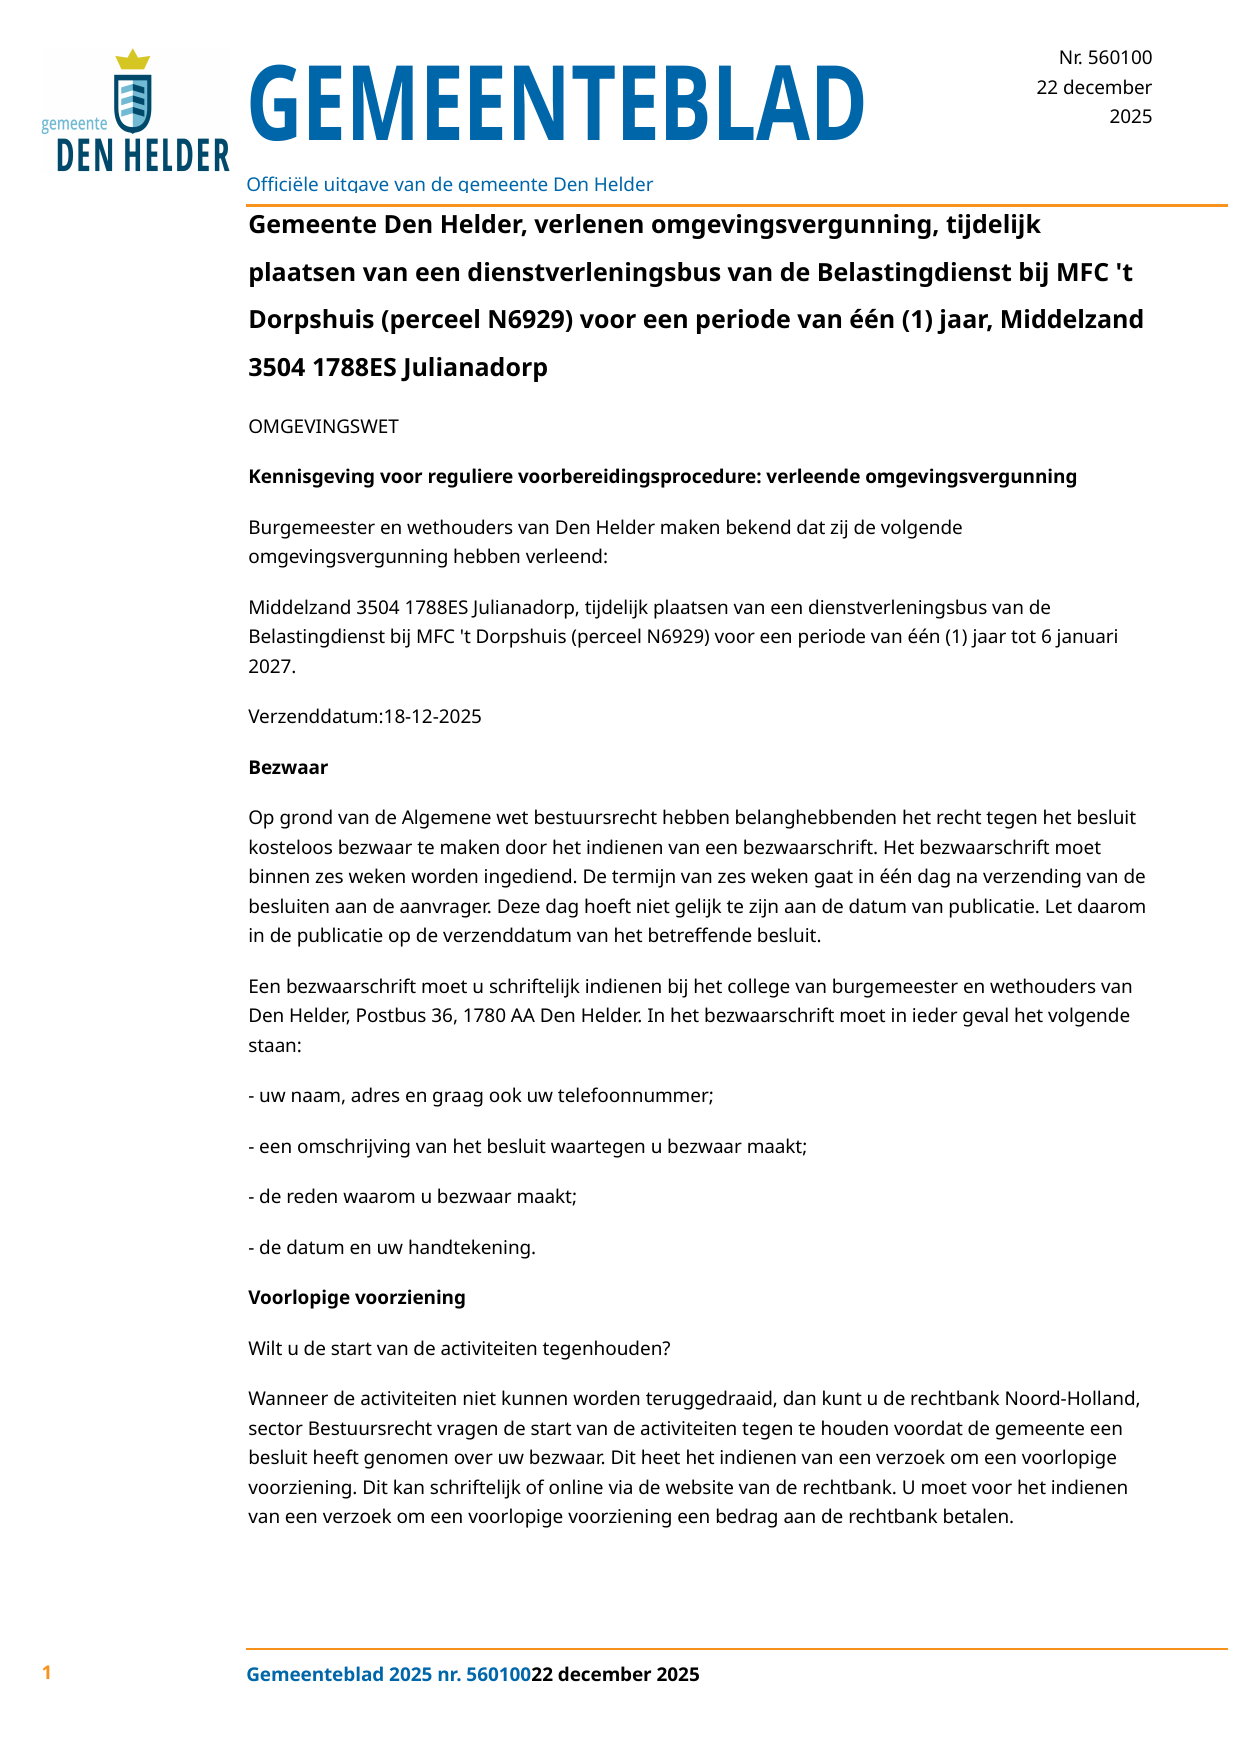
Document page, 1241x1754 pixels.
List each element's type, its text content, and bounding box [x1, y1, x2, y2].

picture [130, 157, 135, 172]
picture [220, 160, 224, 172]
text - de datum en uw handtekening. [248, 1234, 1152, 1260]
text Verzenddatum:18-12-2025 [248, 703, 1152, 729]
text - een omschrijving van het besluit waartegen u bezwaar maakt; [248, 1133, 1152, 1159]
picture [41, 47, 231, 172]
text - uw naam, adres en graag ook uw telefoonnummer; [248, 1083, 1152, 1108]
text Bezwaar [248, 754, 1152, 780]
text Wilt u de start van de activiteiten tegenhouden? [248, 1335, 1152, 1361]
text Kennisgeving voor reguliere voorbereidingsprocedure: verleende omgevingsvergunning [248, 463, 1152, 489]
text Gemeente Den Helder, verlenen omgevingsvergunning, tijdelijk plaatsen van een dienstverleningsbus van de Belastingdienst bij MFC 't Dorpshuis (perceel N6929) voor een periode van één (1) jaar, Middelzand 3504 1788ES Julianadorp [248, 207, 1152, 384]
text Middelzand 3504 1788ES Julianadorp, tijdelijk plaatsen van een dienstverleningsbus van de Belastingdienst bij MFC 't Dorpshuis (perceel N6929) voor een periode van één (1) jaar tot 6 januari 2027. [248, 594, 1152, 679]
text OMGEVINGSWET [248, 413, 1152, 439]
text Voorlopige voorziening [248, 1284, 1152, 1310]
text Een bezwaarschrift moet u schriftelijk indienen bij het college van burgemeester en wethouders van Den Helder, Postbus 36, 1780 AA Den Helder. In het bezwaarschrift moet in ieder geval het volgende staan: [248, 973, 1152, 1058]
picture [63, 144, 68, 165]
picture [182, 144, 187, 165]
text Burgemeester en wethouders van Den Helder maken bekend dat zij de volgende omgevingsvergunning hebben verleend: [248, 514, 1152, 569]
text - de reden waarom u bezwaar maakt; [248, 1183, 1152, 1209]
text Op grond van de Algemene wet bestuursrecht hebben belanghebbenden het recht tegen het besluit kosteloos bezwaar te maken door het indienen van een bezwaarschrift. Het bezwaarschrift moet binnen zes weken worden ingediend. De termijn van zes weken gaat in één dag na verzending van de besluiten aan de aanvrager. Deze dag hoeft niet gelijk te zijn aan de datum van publicatie. Let daarom in de publicatie op de verzenddatum van het betreffende besluit. [248, 804, 1152, 948]
picture [100, 154, 106, 172]
text Wanneer de activiteiten niet kunnen worden teruggedraaid, dan kunt u de rechtbank Noord-Holland, sector Bestuursrecht vragen de start van de activiteiten tegen te houden voordat de gemeente een besluit heeft genomen over uw bezwaar. Dit heet het indienen van een verzoek om een voorlopige voorziening. Dit kan schriftelijk of online via de website van de rechtbank. U moet voor het indienen van een verzoek om een voorlopige voorziening een bedrag aan de rechtbank betalen. [248, 1385, 1152, 1529]
